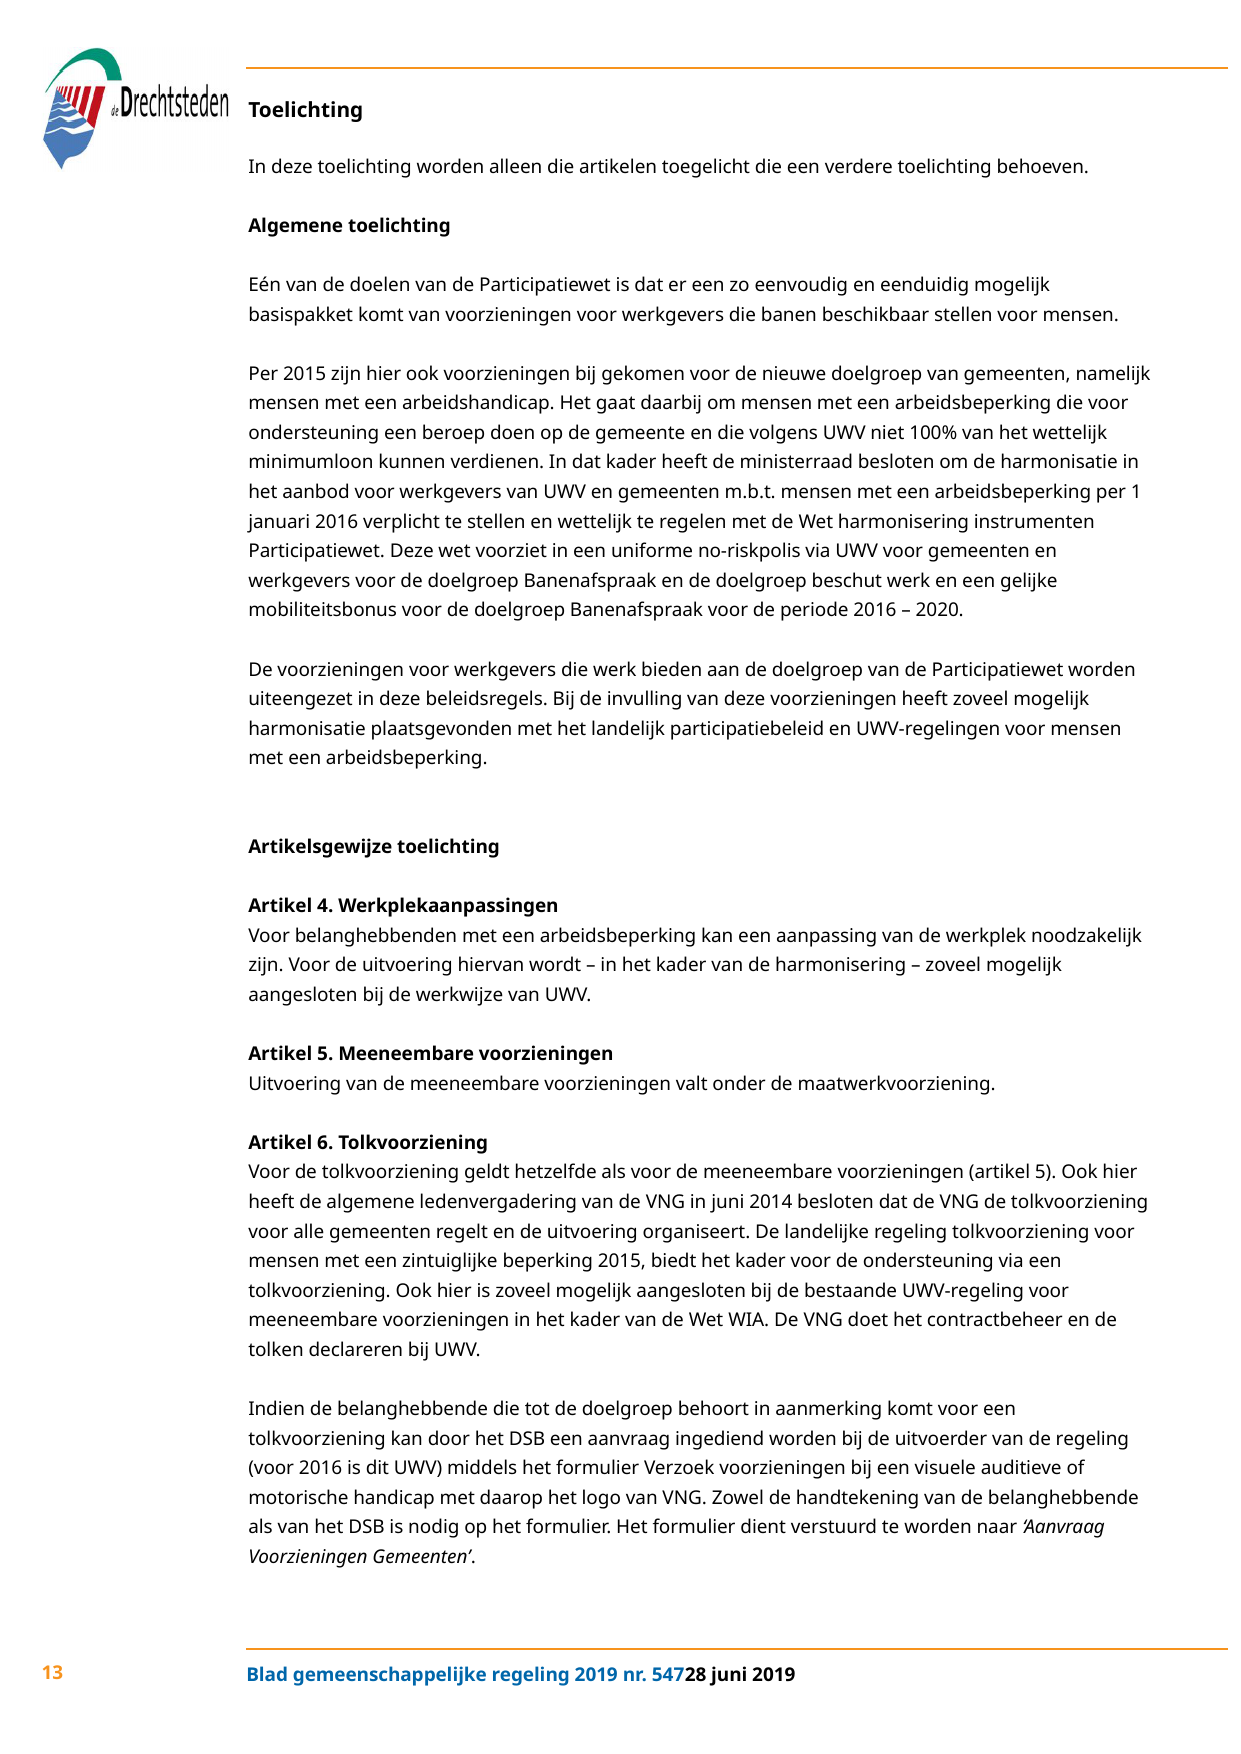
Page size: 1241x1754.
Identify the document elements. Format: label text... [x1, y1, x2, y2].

text Per 2015 zijn hier ook voorzieningen bij gekomen voor de nieuwe doelgroep van gemeenten, namelijk mensen met een arbeidshandicap. Het gaat daarbij om mensen met een arbeidsbeperking die voor ondersteuning een beroep doen op de gemeente en die volgens UWV niet 100% van het wettelijk minimumloon kunnen verdienen. In dat kader heeft de ministerraad besloten om de harmonisatie in het aanbod voor werkgevers van UWV en gemeenten m.b.t. mensen met een arbeidsbeperking per 1 januari 2016 verplicht te stellen en wettelijk te regelen met de Wet harmonisering instrumenten Participatiewet. Deze wet voorziet in een uniforme no-riskpolis via UWV voor gemeenten en werkgevers voor de doelgroep Banenafspraak en de doelgroep beschut werk en een gelijke mobiliteitsbonus voor de doelgroep Banenafspraak voor de periode 2016 – 2020. [248, 360, 1152, 622]
text Uitvoering van de meeneembare voorzieningen valt onder de maatwerkvoorziening. [248, 1070, 1152, 1096]
text In deze toelichting worden alleen die artikelen toegelicht die een verdere toelichting behoeven. [248, 153, 1152, 179]
text Indien de belanghebbende die tot de doelgroep behoort in aanmerking komt voor een tolkvoorziening kan door het DSB een aanvraag ingediend worden bij de uitvoerder van de regeling (voor 2016 is dit UWV) middels het formulier Verzoek voorzieningen bij een visuele auditieve of motorische handicap met daarop het logo van VNG. Zowel de handtekening van de belanghebbende als van het DSB is nodig op het formulier. Het formulier dient verstuurd te worden naar ‘Aanvraag Voorzieningen Gemeenten’. [248, 1395, 1152, 1569]
picture [41, 47, 231, 172]
text De voorzieningen voor werkgevers die werk bieden aan de doelgroep van de Participatiewet worden uiteengezet in deze beleidsregels. Bij de invulling van deze voorzieningen heeft zoveel mogelijk harmonisatie plaatsgevonden met het landelijk participatiebeleid en UWV-regelingen voor mensen met een arbeidsbeperking. [248, 656, 1152, 770]
text Voor belanghebbenden met een arbeidsbeperking kan een aanpassing van de werkplek noodzakelijk zijn. Voor de uitvoering hiervan wordt – in het kader van de harmonisering – zoveel mogelijk aangesloten bij de werkwijze van UWV. [248, 922, 1152, 1007]
text Artikelsgewijze toelichting [248, 833, 1152, 859]
text Algemene toelichting [248, 212, 1152, 238]
text Artikel 4. Werkplekaanpassingen [248, 892, 1152, 918]
text Voor de tolkvoorziening geldt hetzelfde als voor de meeneembare voorzieningen (artikel 5). Ook hier heeft de algemene ledenvergadering van de VNG in juni 2014 besloten dat de VNG de tolkvoorziening voor alle gemeenten regelt en de uitvoering organiseert. De landelijke regeling tolkvoorziening voor mensen met een zintuiglijke beperking 2015, biedt het kader voor de ondersteuning via een tolkvoorziening. Ook hier is zoveel mogelijk aangesloten bij de bestaande UWV-regeling voor meeneembare voorzieningen in het kader van de Wet WIA. De VNG doet het contractbeheer en de tolken declareren bij UWV. [248, 1159, 1152, 1362]
text Eén van de doelen van de Participatiewet is dat er een zo eenvoudig en eenduidig mogelijk basispakket komt van voorzieningen voor werkgevers die banen beschikbaar stellen voor mensen. [248, 271, 1152, 327]
text Artikel 6. Tolkvoorziening [248, 1129, 1152, 1155]
text Toelichting [248, 95, 1152, 123]
text Artikel 5. Meeneembare voorzieningen [248, 1040, 1152, 1066]
